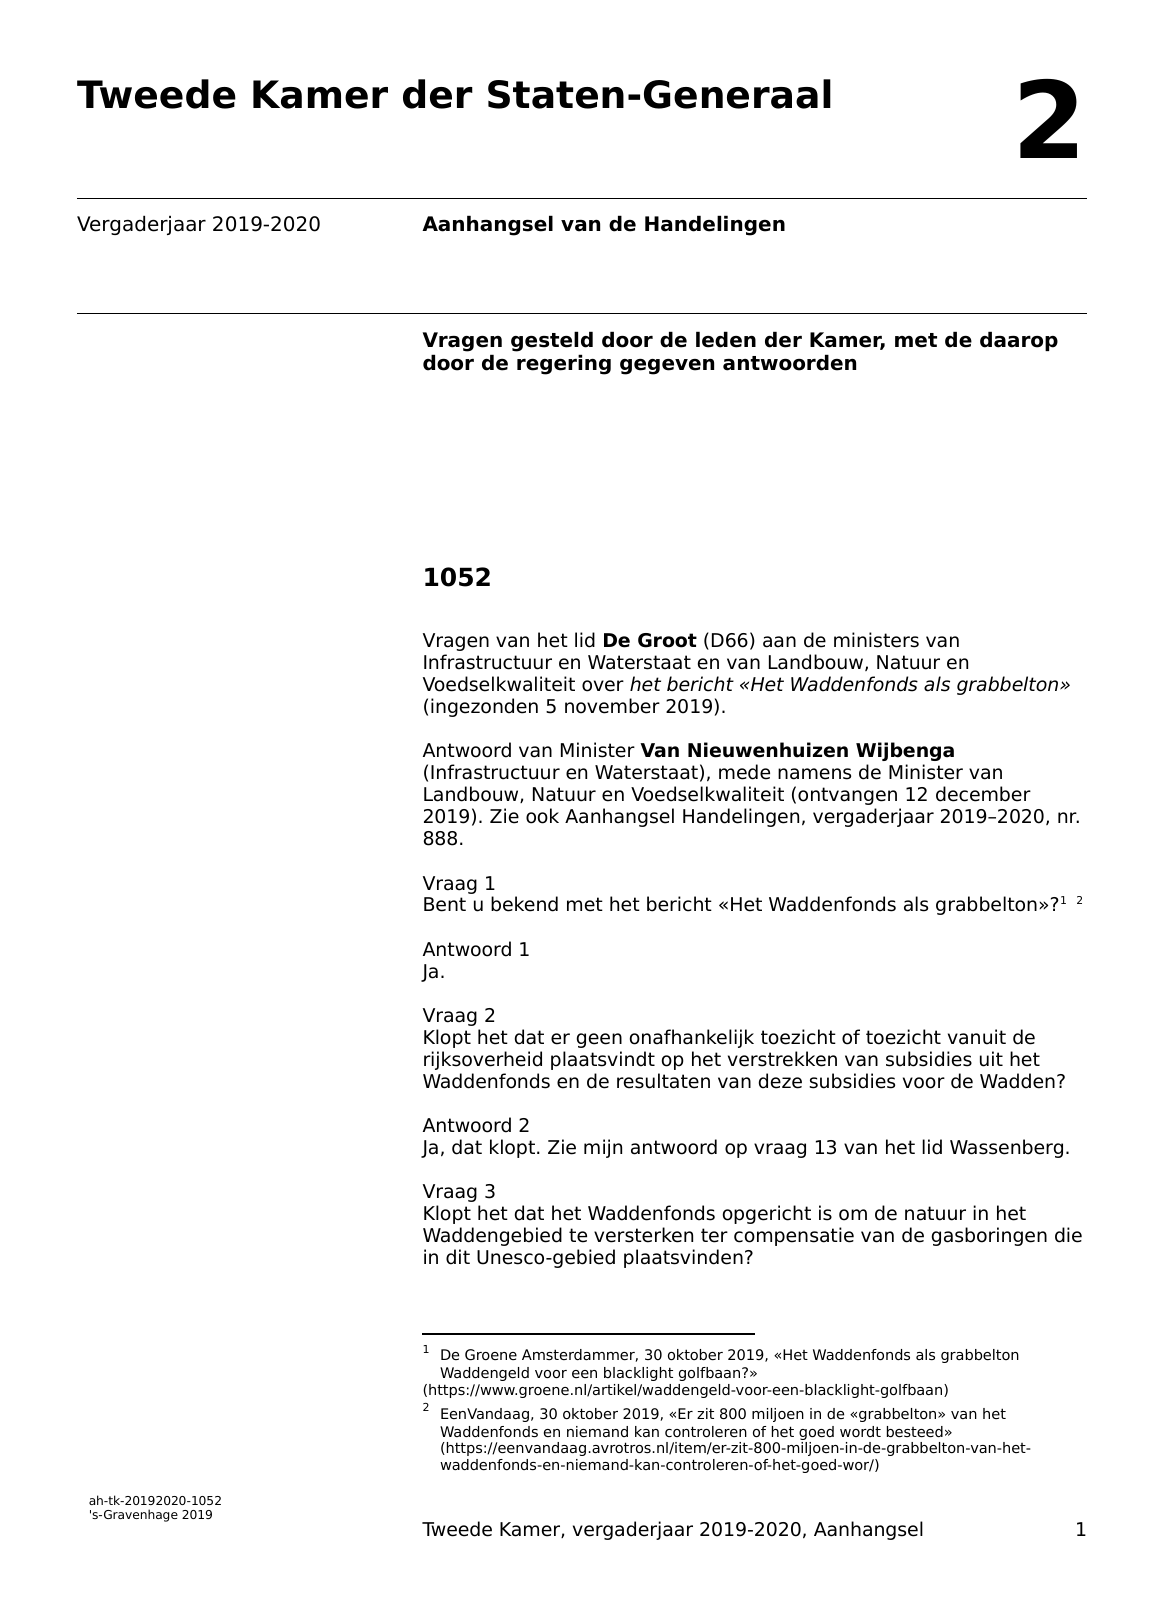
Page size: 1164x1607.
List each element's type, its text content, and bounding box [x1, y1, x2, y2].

text (https://www.groene.nl/artikel/waddengeld-voor-een-blacklight-golfbaan) [422, 1382, 1087, 1399]
text Vraag 1 [422, 872, 1087, 894]
table_header 2 [886, 59, 1087, 198]
text Vragen van het lid De Groot (D66) aan de ministers van Infrastructuur en Waterstaat en van Landbouw, Natuur en Voedselkwaliteit over het bericht «Het Waddenfonds als grabbelton» (ingezonden 5 november 2019). [422, 630, 1087, 718]
text Vraag 2 [422, 1005, 1087, 1027]
text De Groene Amsterdammer, 30 oktober 2019, «Het Waddenfonds als grabbelton Waddengeld voor een blacklight golfbaan?» [422, 1343, 1087, 1382]
text Vraag 3 [422, 1181, 1087, 1203]
text 's-Gravenhage 2019 [88, 1508, 323, 1522]
text Ja, dat klopt. Zie mijn antwoord op vraag 13 van het lid Wassenberg. [422, 1137, 1087, 1159]
text Antwoord 1 [422, 938, 1087, 961]
text Klopt het dat er geen onafhankelijk toezicht of toezicht vanuit de rijksoverheid plaatsvindt op het verstrekken van subsidies uit het Waddenfonds en de resultaten van deze subsidies voor de Wadden? [422, 1027, 1087, 1093]
text Klopt het dat het Waddenfonds opgericht is om de natuur in het Waddengebied te versterken ter compensatie van de gasboringen die in dit Unesco-gebied plaatsvinden? [422, 1203, 1087, 1269]
table_cell Vergaderjaar 2019-2020 [77, 199, 422, 313]
text Bent u bekend met het bericht «Het Waddenfonds als grabbelton»? [422, 894, 1087, 916]
table_cell [77, 314, 422, 375]
text Antwoord 2 [422, 1115, 1087, 1137]
text ah-tk-20192020-1052 [88, 1494, 323, 1508]
text Antwoord van Minister Van Nieuwenhuizen Wijbenga (Infrastructuur en Waterstaat), mede namens de Minister van Landbouw, Natuur en Voedselkwaliteit (ontvangen 12 december 2019). Zie ook Aanhangsel Handelingen, vergaderjaar 2019–2020, nr. 888. [422, 740, 1087, 850]
text 1052 [422, 563, 1087, 592]
table_header Tweede Kamer der Staten-Generaal [77, 59, 886, 198]
text Ja. [422, 961, 1087, 982]
table_cell Vragen gesteld door de leden der Kamer, met de daarop door de regering gegeven antwoorden [422, 314, 1087, 375]
table_cell Aanhangsel van de Handelingen [422, 199, 1087, 313]
text EenVandaag, 30 oktober 2019, «Er zit 800 miljoen in de «grabbelton» van het Waddenfonds en niemand kan controleren of het goed wordt besteed» (https://eenvandaag.avrotros.nl/item/er-zit-800-miljoen-in-de-grabbelton-van-het-waddenfonds-en-niemand-kan-controleren-of-het-goed-wor/) [422, 1402, 1087, 1474]
